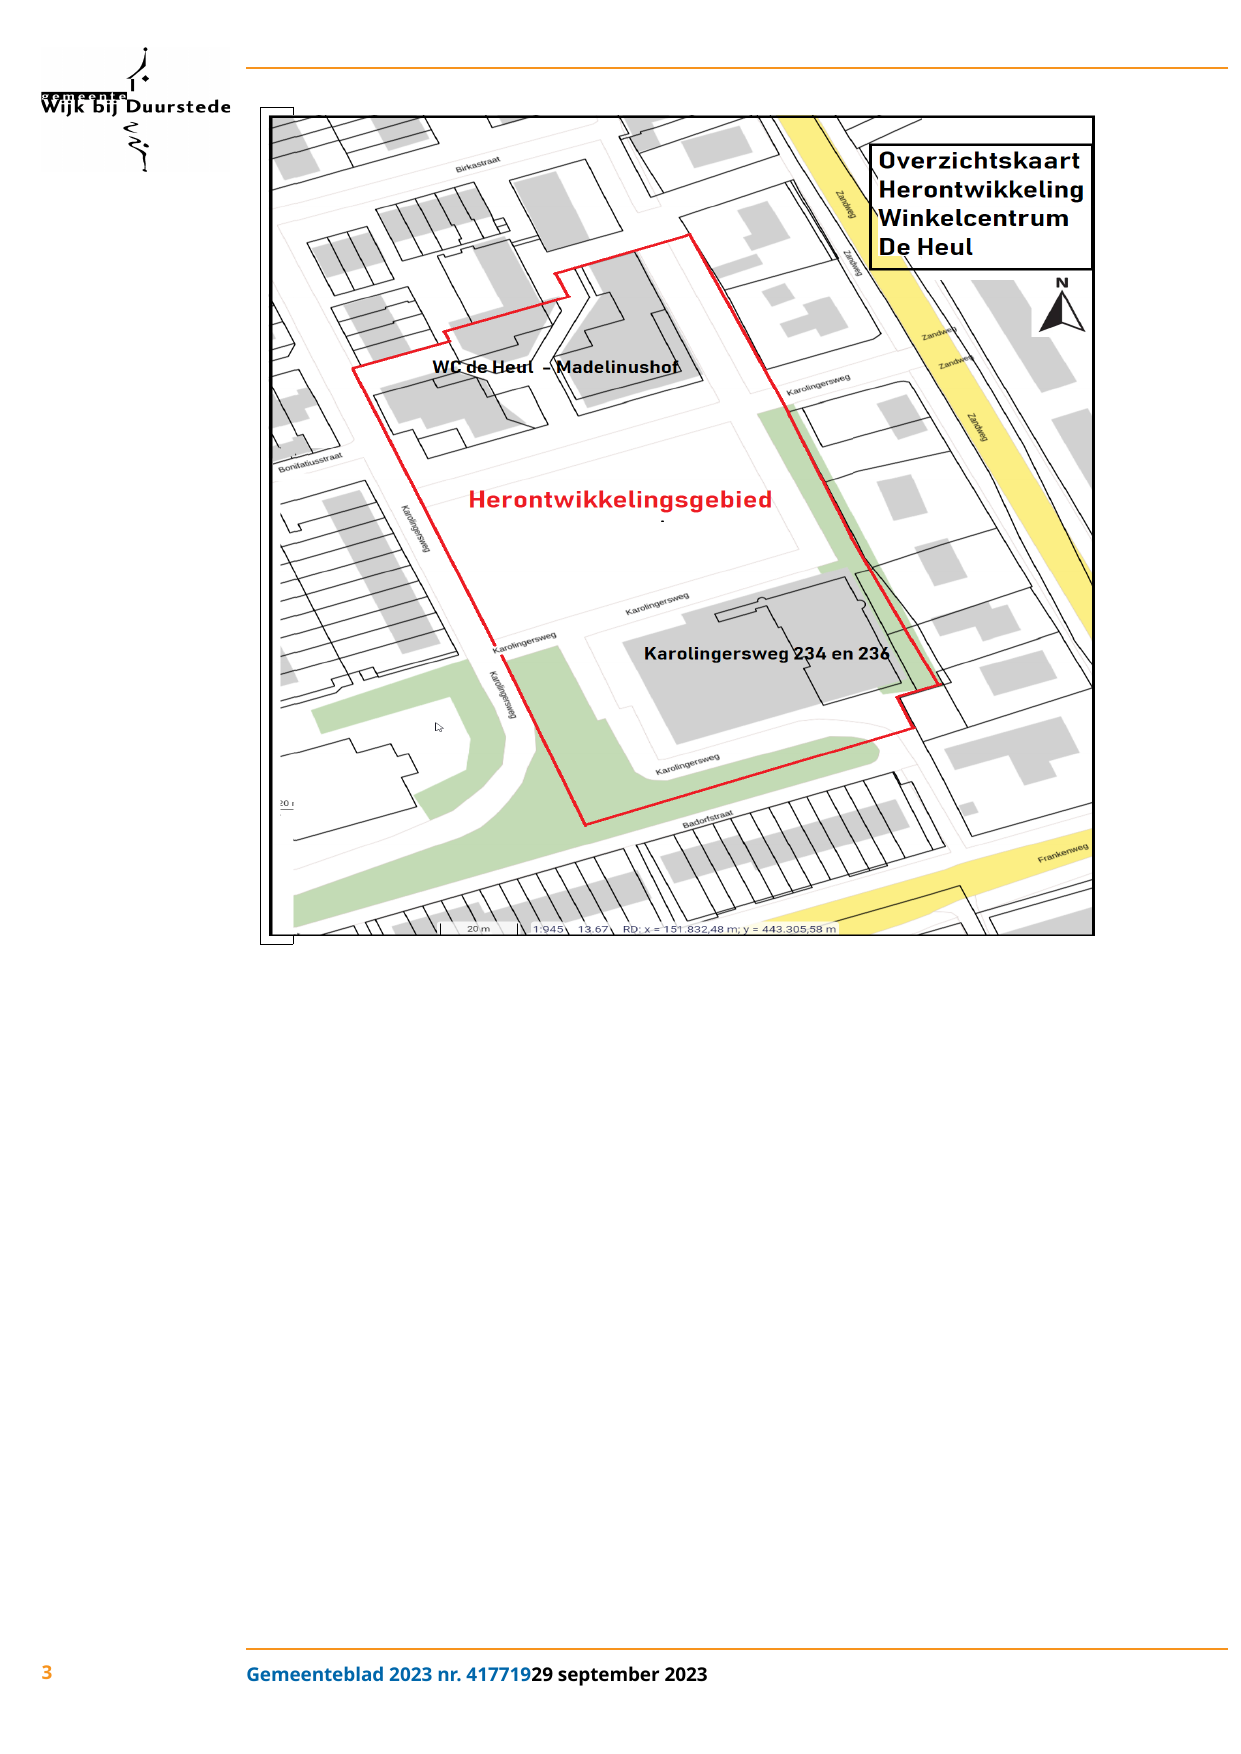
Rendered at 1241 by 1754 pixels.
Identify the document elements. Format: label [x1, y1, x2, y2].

picture [41, 47, 231, 172]
picture [268, 115, 1095, 936]
